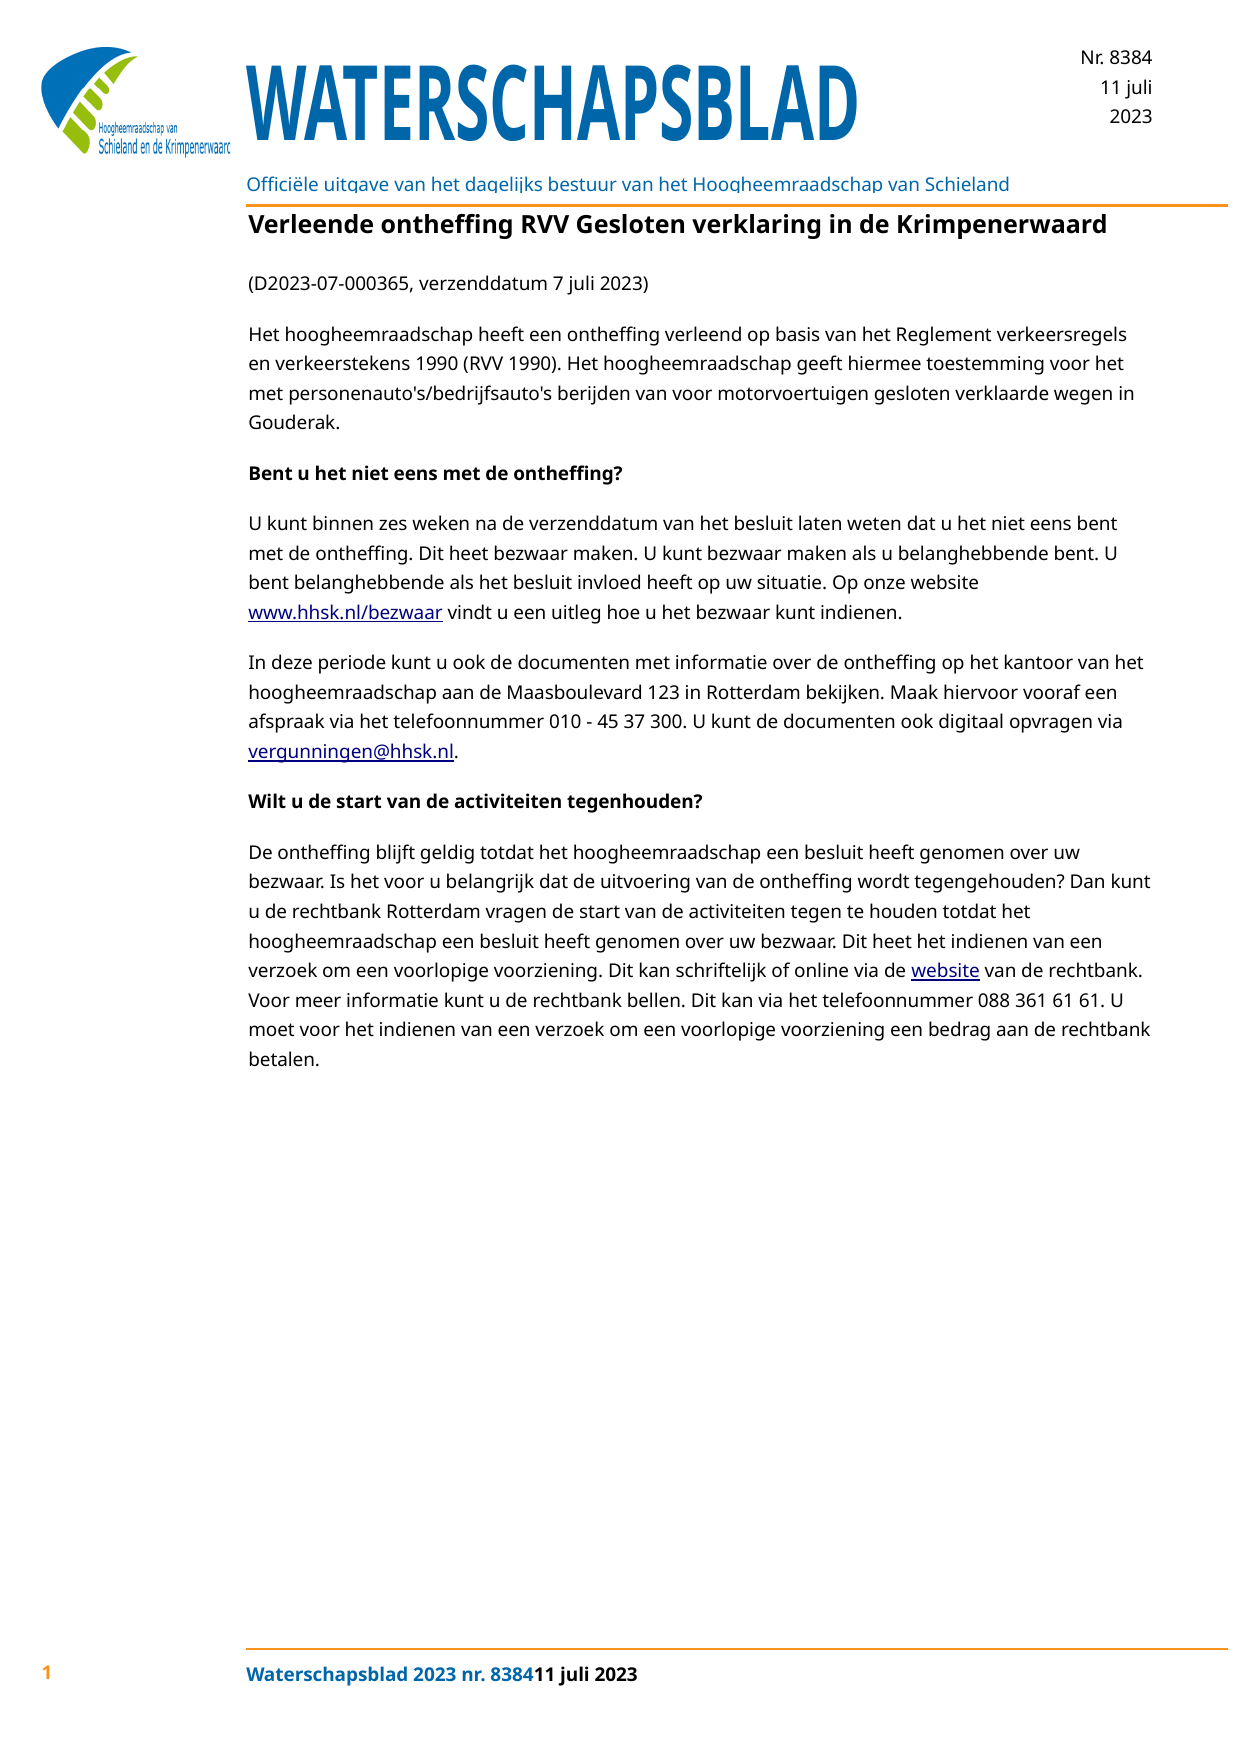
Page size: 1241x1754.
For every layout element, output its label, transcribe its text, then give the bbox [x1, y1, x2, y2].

picture [41, 47, 231, 172]
text De ontheffing blijft geldig totdat het hoogheemraadschap een besluit heeft genomen over uw bezwaar. Is het voor u belangrijk dat de uitvoering van de ontheffing wordt tegengehouden? Dan kunt u de rechtbank Rotterdam vragen de start van de activiteiten tegen te houden totdat het hoogheemraadschap een besluit heeft genomen over uw bezwaar. Dit heet het indienen van een verzoek om een voorlopige voorziening. Dit kan schriftelijk of online via de website van de rechtbank. Voor meer informatie kunt u de rechtbank bellen. Dit kan via het telefoonnummer 088 361 61 61. U moet voor het indienen van een verzoek om een voorlopige voorziening een bedrag aan de rechtbank betalen. [248, 839, 1152, 1072]
text Verleende ontheffing RVV Gesloten verklaring in de Krimpenerwaard [248, 207, 1152, 241]
text Wilt u de start van de activiteiten tegenhouden? [248, 789, 1152, 814]
text Bent u het niet eens met de ontheffing? [248, 460, 1152, 486]
text U kunt binnen zes weken na de verzenddatum van het besluit laten weten dat u het niet eens bent met de ontheffing. Dit heet bezwaar maken. U kunt bezwaar maken als u belanghebbende bent. U bent belanghebbende als het besluit invloed heeft op uw situatie. Op onze website www.hhsk.nl/bezwaar vindt u een uitleg hoe u het bezwaar kunt indienen. [248, 510, 1152, 625]
text (D2023-07-000365, verzenddatum 7 juli 2023) [248, 270, 1152, 296]
text In deze periode kunt u ook de documenten met informatie over de ontheffing op het kantoor van het hoogheemraadschap aan de Maasboulevard 123 in Rotterdam bekijken. Maak hiervoor vooraf een afspraak via het telefoonnummer 010 - 45 37 300. U kunt de documenten ook digitaal opvragen via vergunningen@hhsk.nl. [248, 649, 1152, 764]
text Het hoogheemraadschap heeft een ontheffing verleend op basis van het Reglement verkeersregels en verkeerstekens 1990 (RVV 1990). Het hoogheemraadschap geeft hiermee toestemming voor het met personenauto's/bedrijfsauto's berijden van voor motorvoertuigen gesloten verklaarde wegen in Gouderak. [248, 321, 1152, 435]
